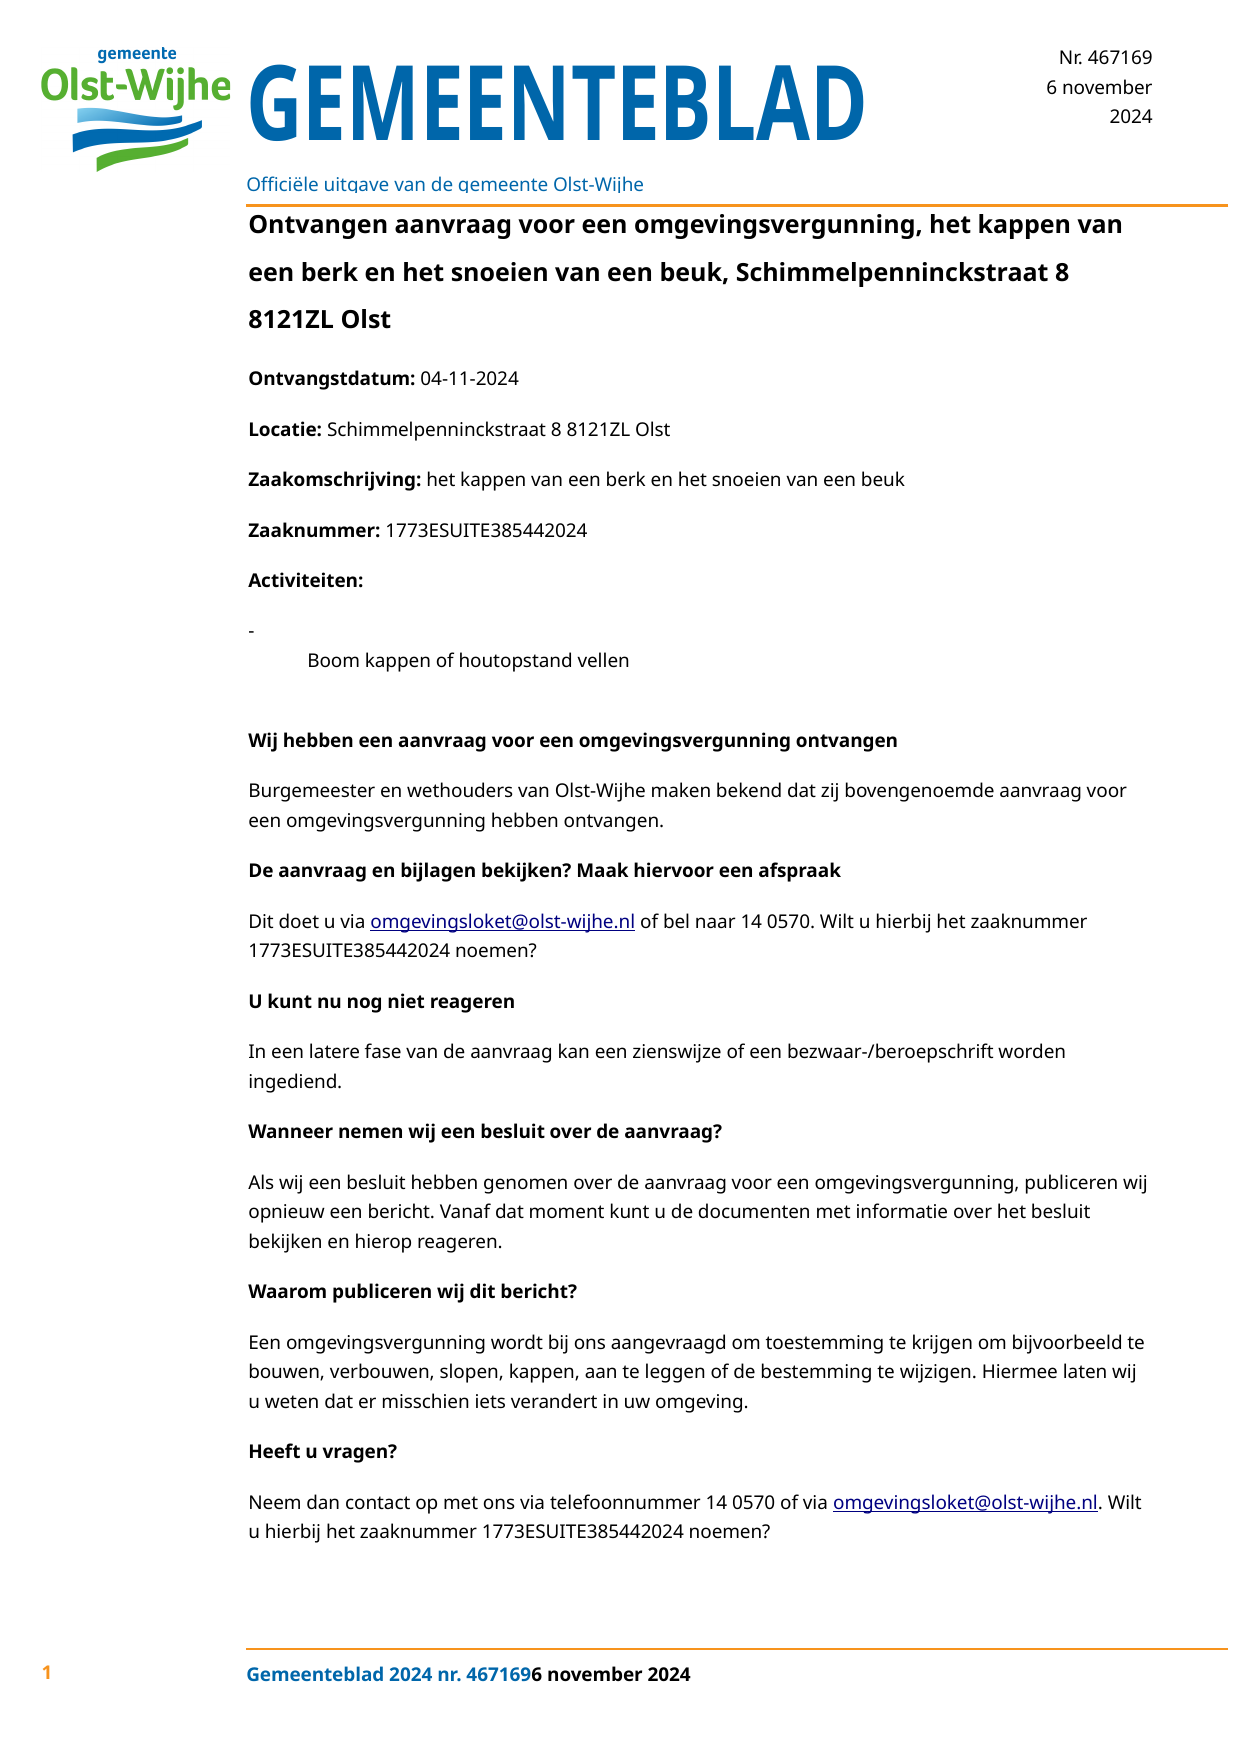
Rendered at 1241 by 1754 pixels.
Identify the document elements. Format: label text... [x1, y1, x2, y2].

text Wanneer nemen wij een besluit over de aanvraag? [248, 1118, 1152, 1144]
text Wij hebben een aanvraag voor een omgevingsvergunning ontvangen [248, 727, 1152, 753]
text Als wij een besluit hebben genomen over de aanvraag voor een omgevingsvergunning, publiceren wij opnieuw een bericht. Vanaf dat moment kunt u de documenten met informatie over het besluit bekijken en hierop reageren. [248, 1169, 1152, 1254]
text Zaaknummer: 1773ESUITE385442024 [248, 517, 1152, 542]
text Burgemeester en wethouders van Olst-Wijhe maken bekend dat zij bovengenoemde aanvraag voor een omgevingsvergunning hebben ontvangen. [248, 778, 1152, 833]
list Boom kappen of houtopstand vellen [248, 647, 1152, 673]
text Waarom publiceren wij dit bericht? [248, 1278, 1152, 1304]
text Zaakomschrijving: het kappen van een berk en het snoeien van een beuk [248, 466, 1152, 492]
text Dit doet u via omgevingsloket@olst-wijhe.nl of bel naar 14 0570. Wilt u hierbij het zaaknummer 1773ESUITE385442024 noemen? [248, 908, 1152, 963]
text Heeft u vragen? [248, 1438, 1152, 1464]
text Activiteiten: [248, 567, 1152, 593]
text Locatie: Schimmelpenninckstraat 8 8121ZL Olst [248, 416, 1152, 442]
text Ontvangen aanvraag voor een omgevingsvergunning, het kappen van een berk en het snoeien van een beuk, Schimmelpenninckstraat 8 8121ZL Olst [248, 207, 1152, 336]
text De aanvraag en bijlagen bekijken? Maak hiervoor een afspraak [248, 858, 1152, 883]
text U kunt nu nog niet reageren [248, 988, 1152, 1014]
picture [41, 47, 231, 172]
text Neem dan contact op met ons via telefoonnummer 14 0570 of via omgevingsloket@olst-wijhe.nl. Wilt u hierbij het zaaknummer 1773ESUITE385442024 noemen? [248, 1489, 1152, 1544]
text In een latere fase van de aanvraag kan een zienswijze of een bezwaar-/beroepschrift worden ingediend. [248, 1038, 1152, 1094]
text Ontvangstdatum: 04-11-2024 [248, 366, 1152, 391]
text Een omgevingsvergunning wordt bij ons aangevraagd om toestemming te krijgen om bijvoorbeeld te bouwen, verbouwen, slopen, kappen, aan te leggen of de bestemming te wijzigen. Hiermee laten wij u weten dat er misschien iets verandert in uw omgeving. [248, 1329, 1152, 1414]
